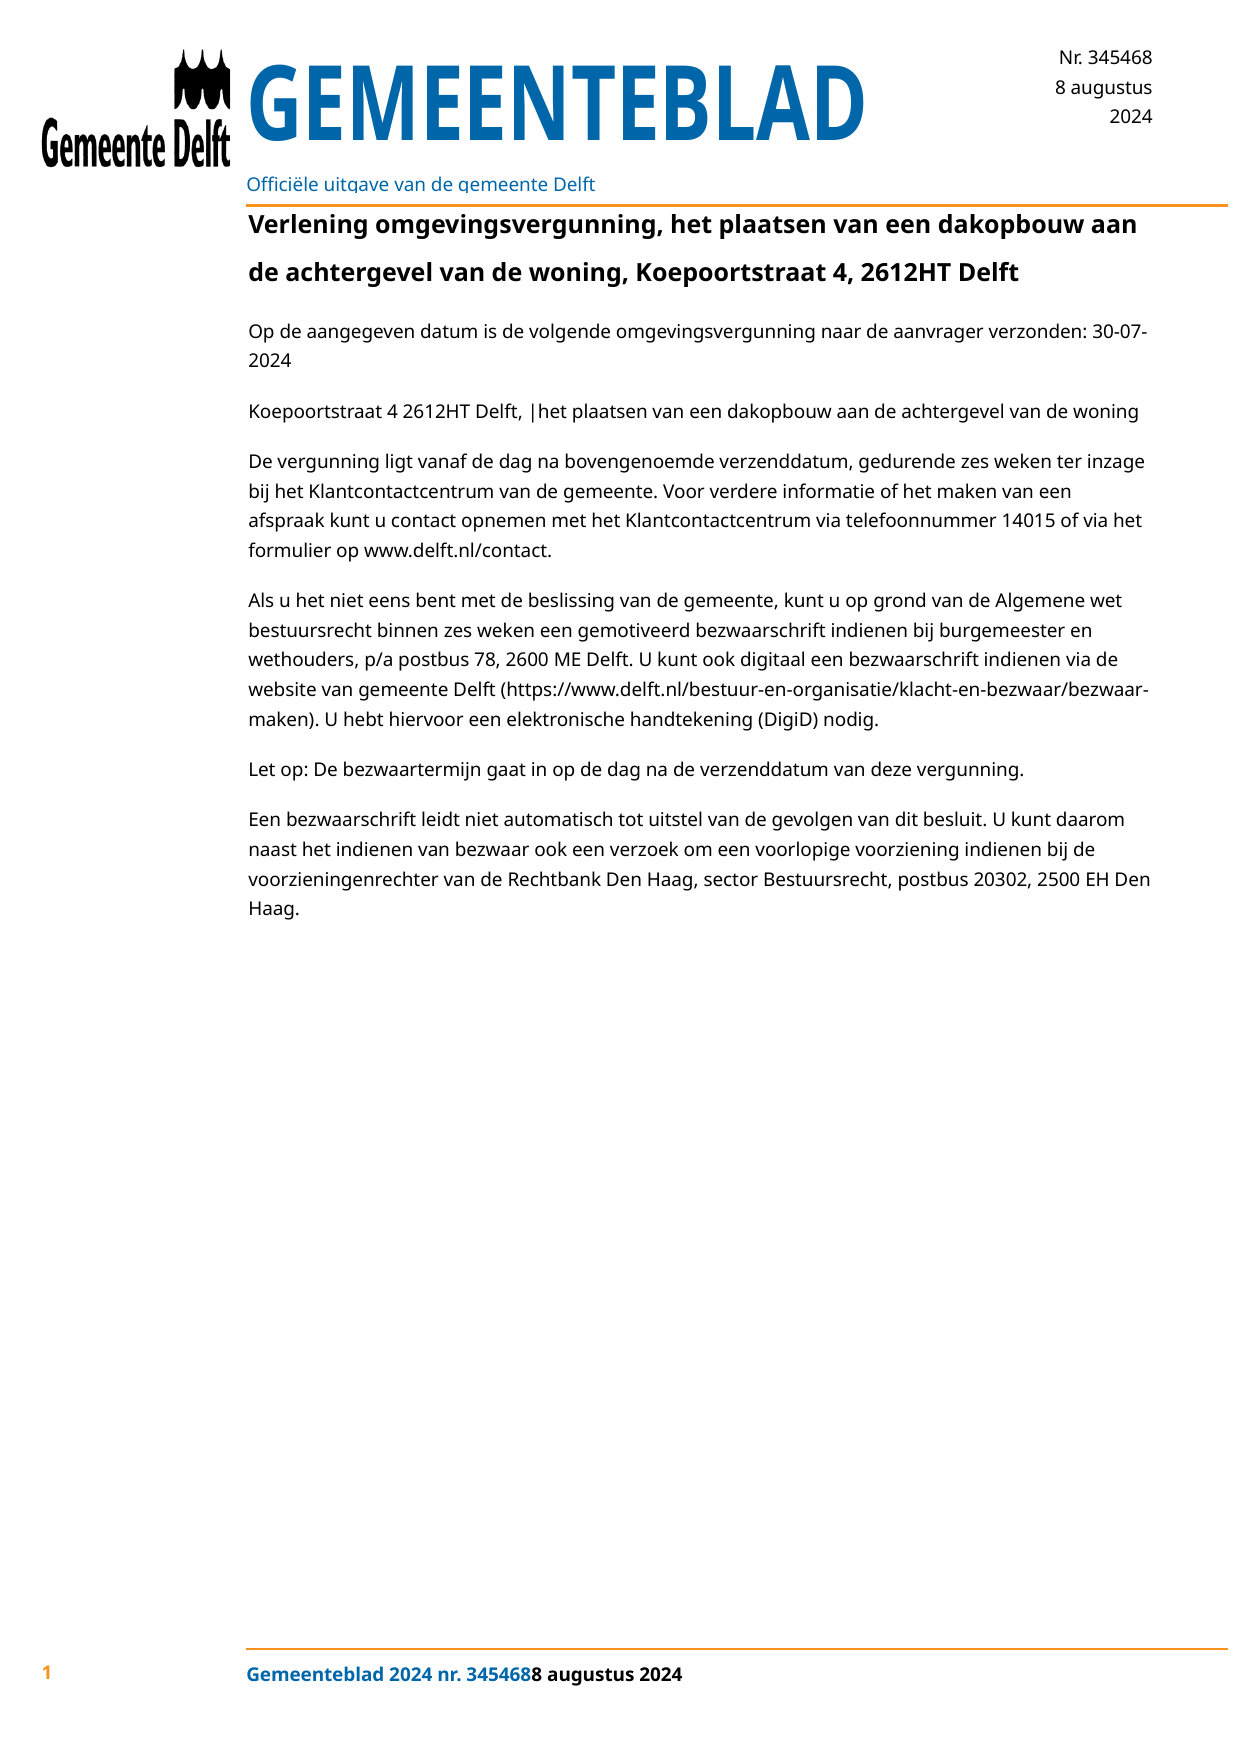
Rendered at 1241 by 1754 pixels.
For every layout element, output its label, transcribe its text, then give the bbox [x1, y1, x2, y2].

text Op de aangegeven datum is de volgende omgevingsvergunning naar de aanvrager verzonden: 30-07-2024 [248, 318, 1152, 373]
text Een bezwaarschrift leidt niet automatisch tot uitstel van de gevolgen van dit besluit. U kunt daarom naast het indienen van bezwaar ook een verzoek om een voorlopige voorziening indienen bij de voorzieningenrechter van de Rechtbank Den Haag, sector Bestuursrecht, postbus 20302, 2500 EH Den Haag. [248, 807, 1152, 921]
picture [41, 47, 231, 172]
text Verlening omgevingsvergunning, het plaatsen van een dakopbouw aan de achtergevel van de woning, Koepoortstraat 4, 2612HT Delft [248, 207, 1152, 288]
text Als u het niet eens bent met de beslissing van de gemeente, kunt u op grond van de Algemene wet bestuursrecht binnen zes weken een gemotiveerd bezwaarschrift indienen bij burgemeester en wethouders, p/a postbus 78, 2600 ME Delft. U kunt ook digitaal een bezwaarschrift indienen via de website van gemeente Delft (https://www.delft.nl/bestuur-en-organisatie/klacht-en-bezwaar/bezwaar-maken). U hebt hiervoor een elektronische handtekening (DigiD) nodig. [248, 587, 1152, 732]
text Let op: De bezwaartermijn gaat in op de dag na de verzenddatum van deze vergunning. [248, 756, 1152, 782]
text Koepoortstraat 4 2612HT Delft, |het plaatsen van een dakopbouw aan de achtergevel van de woning [248, 398, 1152, 424]
text De vergunning ligt vanaf de dag na bovengenoemde verzenddatum, gedurende zes weken ter inzage bij het Klantcontactcentrum van de gemeente. Voor verdere informatie of het maken van een afspraak kunt u contact opnemen met het Klantcontactcentrum via telefoonnummer 14015 of via het formulier op www.delft.nl/contact. [248, 448, 1152, 563]
